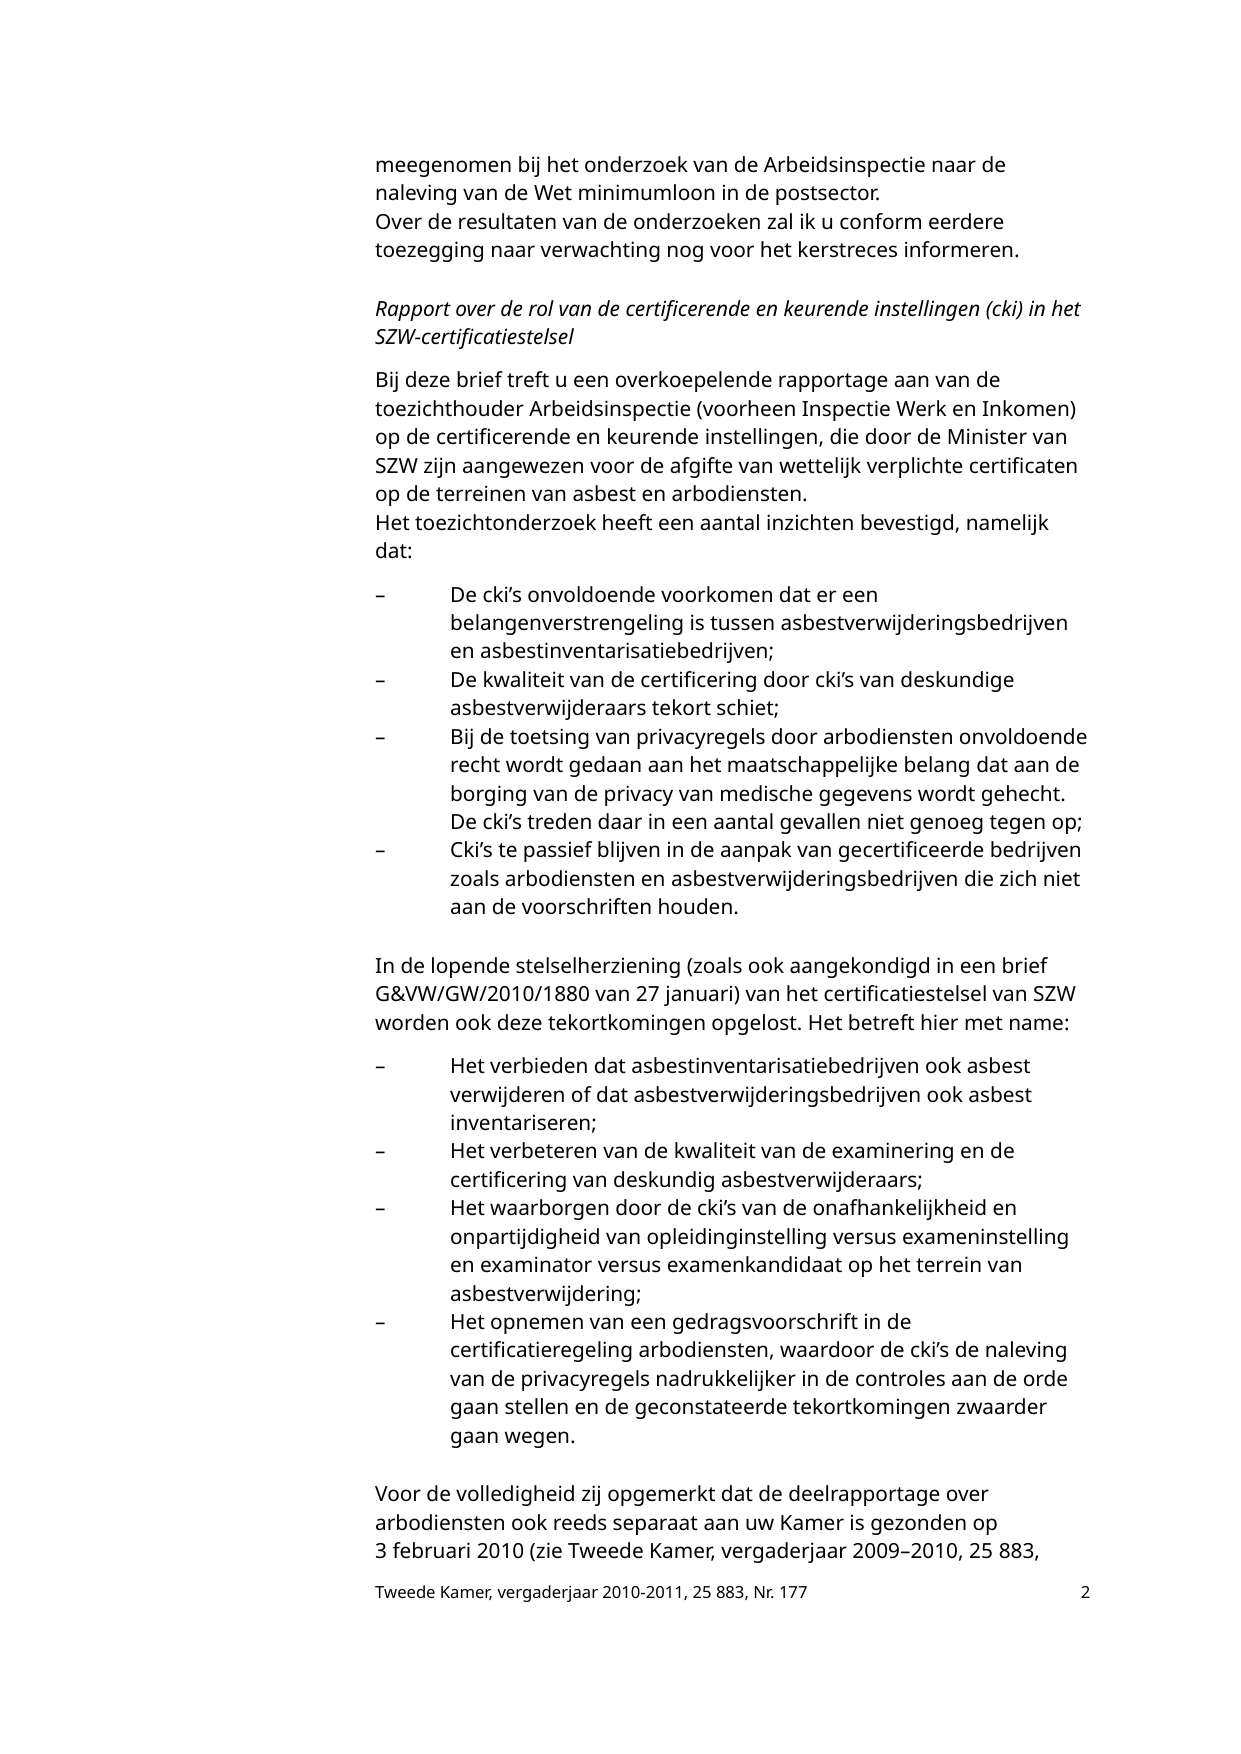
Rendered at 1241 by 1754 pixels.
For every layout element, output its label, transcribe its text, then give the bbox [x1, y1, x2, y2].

text meegenomen bij het onderzoek van de Arbeidsinspectie naar de naleving van de Wet minimumloon in de postsector. [375, 150, 1090, 207]
list Cki’s te passief blijven in de aanpak van gecertificeerde bedrijven zoals arbodiensten en asbestverwijderingsbedrijven die zich niet aan de voorschriften houden. [375, 836, 1090, 921]
list Het verbieden dat asbestinventarisatiebedrijven ook asbest verwijderen of dat asbestverwijderingsbedrijven ook asbest inventariseren; [375, 1051, 1090, 1137]
list Het verbeteren van de kwaliteit van de examinering en de certificering van deskundig asbestverwijderaars; [375, 1137, 1090, 1193]
text Het toezichtonderzoek heeft een aantal inzichten bevestigd, namelijk dat: [375, 508, 1090, 565]
text In de lopende stelselherziening (zoals ook aangekondigd in een brief G&VW/GW/2010/1880 van 27 januari) van het certificatiestelsel van SZW worden ook deze tekortkomingen opgelost. Het betreft hier met name: [375, 951, 1090, 1036]
list Het waarborgen door de cki’s van de onafhankelijkheid en onpartijdigheid van opleidinginstelling versus exameninstelling en examinator versus examenkandidaat op het terrein van asbestverwijdering; [375, 1193, 1090, 1307]
text Voor de volledigheid zij opgemerkt dat de deelrapportage over arbodiensten ook reeds separaat aan uw Kamer is gezonden op 3 februari 2010 (zie Tweede Kamer, vergaderjaar 2009–2010, 25 883, [375, 1479, 1090, 1565]
text Rapport over de rol van de certificerende en keurende instellingen (cki) in het SZW-certificatiestelsel [375, 294, 1090, 351]
text Over de resultaten van de onderzoeken zal ik u conform eerdere toezegging naar verwachting nog voor het kerstreces informeren. [375, 207, 1090, 264]
list Het opnemen van een gedragsvoorschrift in de certificatieregeling arbodiensten, waardoor de cki’s de naleving van de privacyregels nadrukkelijker in de controles aan de orde gaan stellen en de geconstateerde tekortkomingen zwaarder gaan wegen. [375, 1307, 1090, 1449]
list Bij de toetsing van privacyregels door arbodiensten onvoldoende recht wordt gedaan aan het maatschappelijke belang dat aan de borging van de privacy van medische gegevens wordt gehecht. De cki’s treden daar in een aantal gevallen niet genoeg tegen op; [375, 722, 1090, 836]
list De kwaliteit van de certificering door cki’s van deskundige asbestverwijderaars tekort schiet; [375, 665, 1090, 722]
text Bij deze brief treft u een overkoepelende rapportage aan van de toezichthouder Arbeidsinspectie (voorheen Inspectie Werk en Inkomen) op de certificerende en keurende instellingen, die door de Minister van SZW zijn aangewezen voor de afgifte van wettelijk verplichte certificaten op de terreinen van asbest en arbodiensten. [375, 366, 1090, 508]
list De cki’s onvoldoende voorkomen dat er een belangenverstrengeling is tussen asbestverwijderingsbedrijven en asbestinventarisatiebedrijven; [375, 580, 1090, 665]
